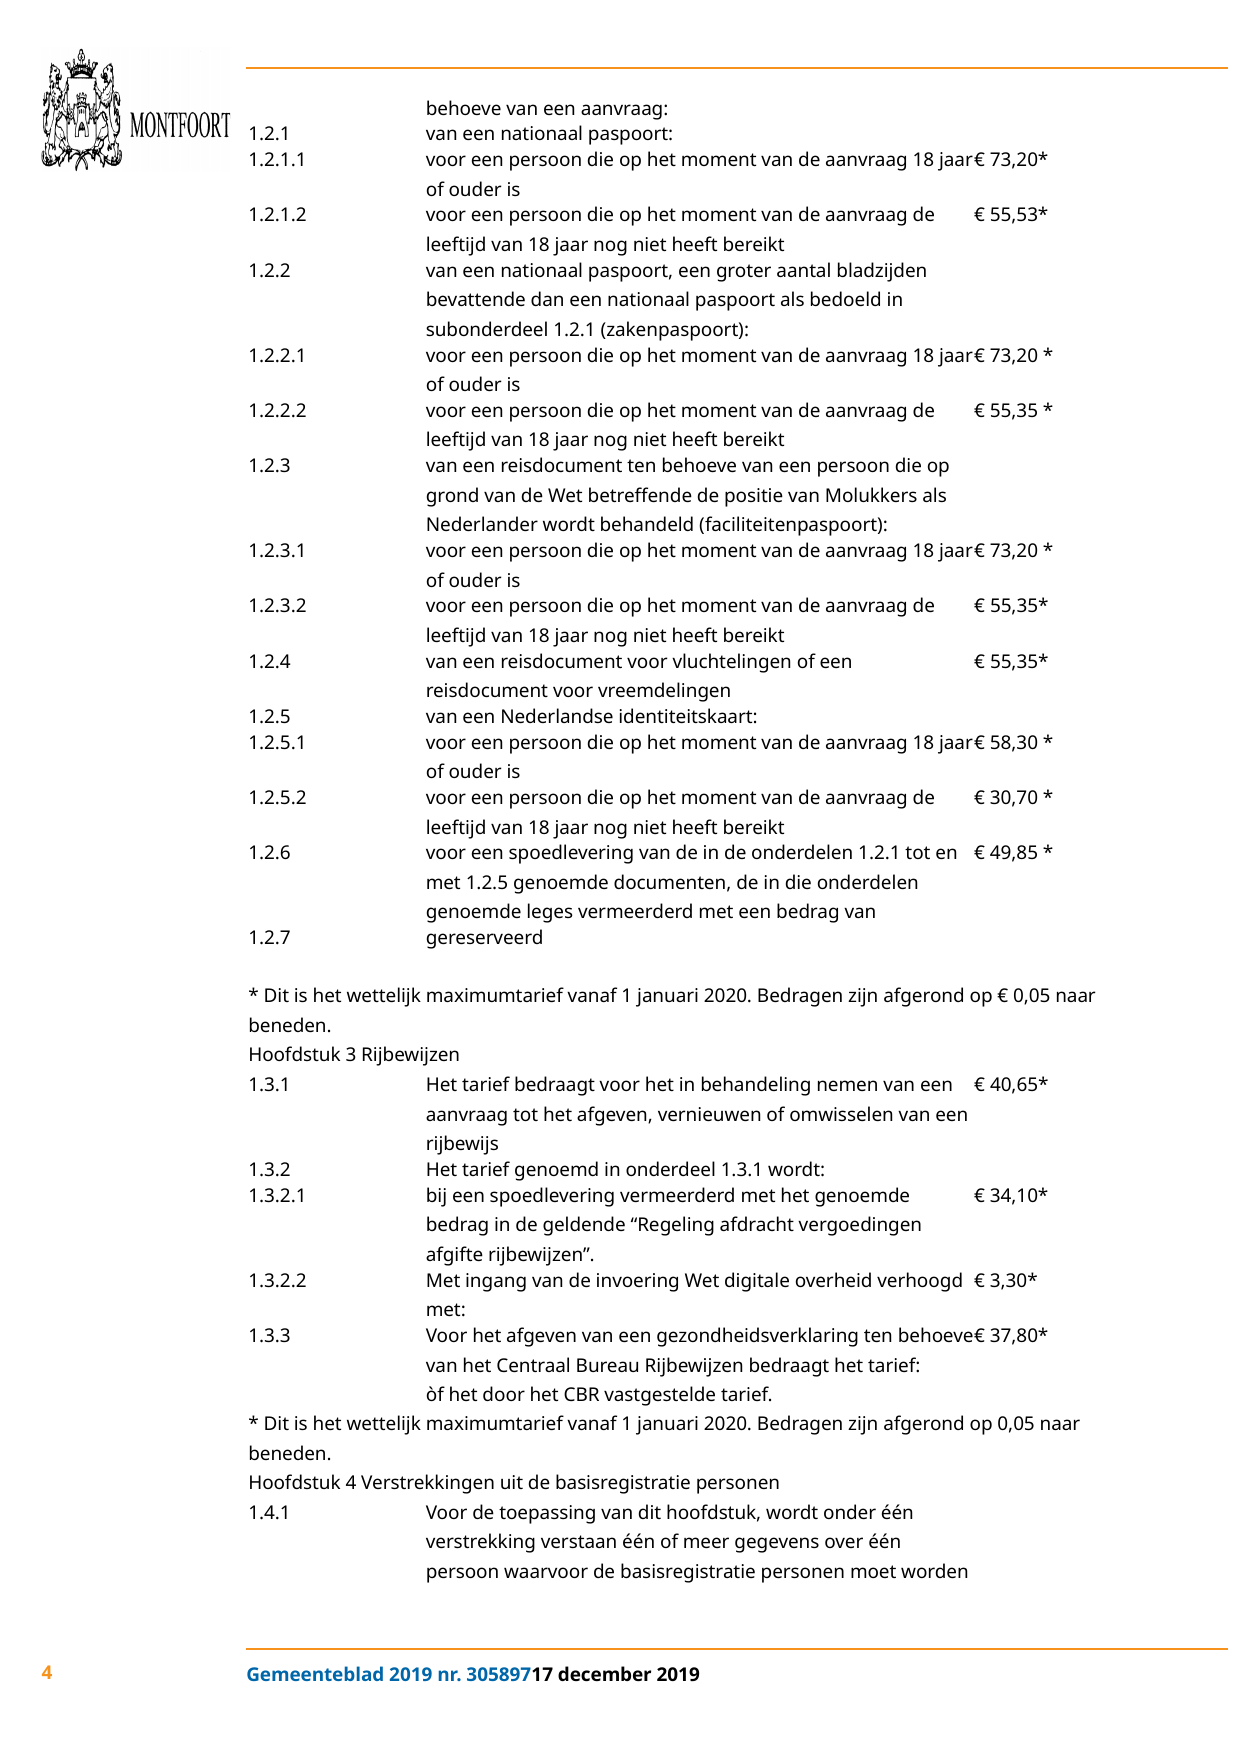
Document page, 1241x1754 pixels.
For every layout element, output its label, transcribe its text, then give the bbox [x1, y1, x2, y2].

table_cell van een reisdocument ten behoeve van een persoon die op grond van de Wet betreffende de positie van Molukkers als Nederlander wordt behandeld (faciliteitenpaspoort): [426, 453, 974, 537]
table_cell 1.2.1 [248, 121, 426, 146]
table_header [974, 95, 1152, 121]
table_cell € 73,20 * [974, 537, 1152, 593]
table_cell gereserveerd [426, 925, 974, 950]
table_cell 1.2.1.1 [248, 146, 426, 202]
table_cell 1.2.3.2 [248, 593, 426, 648]
table_cell 1.2.5.2 [248, 784, 426, 839]
table_header behoeve van een aanvraag: [426, 95, 974, 121]
table_cell [974, 121, 1152, 146]
table_header [248, 954, 1152, 979]
text Hoofdstuk 3 Rijbewijzen [248, 1042, 1152, 1067]
table_cell € 58,30 * [974, 729, 1152, 784]
table_header 1.4.1 [248, 1499, 426, 1584]
table_cell 1.2.3.1 [248, 537, 426, 593]
table_cell € 55,35 * [974, 397, 1152, 452]
table_cell voor een persoon die op het moment van de aanvraag de leeftijd van 18 jaar nog niet heeft bereikt [426, 202, 974, 257]
table_cell voor een persoon die op het moment van de aanvraag 18 jaar of ouder is [426, 146, 974, 202]
table_cell bij een spoedlevering vermeerderd met het genoemde bedrag in de geldende “Regeling afdracht vergoedingen afgifte rijbewijzen”. [426, 1182, 974, 1267]
table_cell van een nationaal paspoort: [426, 121, 974, 146]
table_cell voor een persoon die op het moment van de aanvraag de leeftijd van 18 jaar nog niet heeft bereikt [426, 593, 974, 648]
table_cell voor een spoedlevering van de in de onderdelen 1.2.1 tot en met 1.2.5 genoemde documenten, de in die onderdelen genoemde leges vermeerderd met een bedrag van [426, 840, 974, 924]
table_cell 1.3.2.1 [248, 1182, 426, 1267]
table_cell 1.2.1.2 [248, 202, 426, 257]
table_cell € 73,20* [974, 146, 1152, 202]
table_cell voor een persoon die op het moment van de aanvraag de leeftijd van 18 jaar nog niet heeft bereikt [426, 784, 974, 839]
table_header € 40,65* [974, 1071, 1152, 1156]
table_cell van een Nederlandse identiteitskaart: [426, 703, 974, 729]
text * Dit is het wettelijk maximumtarief vanaf 1 januari 2020. Bedragen zijn afgerond op 0,05 naar beneden. [248, 1410, 1152, 1466]
table_cell € 55,35* [974, 593, 1152, 648]
table_cell [974, 925, 1152, 950]
table_header Voor de toepassing van dit hoofdstuk, wordt onder één verstrekking verstaan één of meer gegevens over één persoon waarvoor de basisregistratie personen moet worden [426, 1499, 974, 1584]
table_cell voor een persoon die op het moment van de aanvraag 18 jaar of ouder is [426, 537, 974, 593]
table_cell voor een persoon die op het moment van de aanvraag de leeftijd van 18 jaar nog niet heeft bereikt [426, 397, 974, 452]
table_cell 1.2.6 [248, 840, 426, 924]
table_header [974, 1499, 1152, 1584]
text Hoofdstuk 4 Verstrekkingen uit de basisregistratie personen [248, 1469, 1152, 1495]
table_cell 1.3.2.2 [248, 1267, 426, 1322]
table_cell van een reisdocument voor vluchtelingen of een reisdocument voor vreemdelingen [426, 648, 974, 703]
table_cell voor een persoon die op het moment van de aanvraag 18 jaar of ouder is [426, 342, 974, 397]
table_cell 1.2.4 [248, 648, 426, 703]
table_cell € 55,35* [974, 648, 1152, 703]
text * Dit is het wettelijk maximumtarief vanaf 1 januari 2020. Bedragen zijn afgerond op € 0,05 naar beneden. [248, 982, 1152, 1038]
table_cell 1.2.2.2 [248, 397, 426, 452]
table_cell [974, 1156, 1152, 1182]
table_cell 1.3.2 [248, 1156, 426, 1182]
table_cell 1.2.5.1 [248, 729, 426, 784]
table_header 1.3.1 [248, 1071, 426, 1156]
table_cell 1.3.3 [248, 1322, 426, 1407]
table_cell € 73,20 * [974, 342, 1152, 397]
table_cell € 30,70 * [974, 784, 1152, 839]
table_cell € 3,30* [974, 1267, 1152, 1322]
table_cell Voor het afgeven van een gezondheidsverklaring ten behoeve van het Centraal Bureau Rijbewijzen bedraagt het tarief: òf het door het CBR vastgestelde tarief. [426, 1322, 974, 1407]
table_cell € 34,10* [974, 1182, 1152, 1267]
table_header Het tarief bedraagt voor het in behandeling nemen van een aanvraag tot het afgeven, vernieuwen of omwisselen van een rijbewijs [426, 1071, 974, 1156]
table_cell voor een persoon die op het moment van de aanvraag 18 jaar of ouder is [426, 729, 974, 784]
table_cell € 49,85 * [974, 840, 1152, 924]
table_cell € 37,80* [974, 1322, 1152, 1407]
table_cell 1.2.7 [248, 925, 426, 950]
table_cell [974, 703, 1152, 729]
table_cell 1.2.2 [248, 257, 426, 342]
table_cell 1.2.2.1 [248, 342, 426, 397]
table_cell Met ingang van de invoering Wet digitale overheid verhoogd met: [426, 1267, 974, 1322]
table_cell [974, 257, 1152, 342]
picture [41, 47, 231, 172]
table_cell 1.2.5 [248, 703, 426, 729]
table_cell [974, 453, 1152, 537]
table_cell € 55,53* [974, 202, 1152, 257]
table_cell Het tarief genoemd in onderdeel 1.3.1 wordt: [426, 1156, 974, 1182]
table_cell 1.2.3 [248, 453, 426, 537]
table_header [248, 95, 426, 121]
table_cell van een nationaal paspoort, een groter aantal bladzijden bevattende dan een nationaal paspoort als bedoeld in subonderdeel 1.2.1 (zakenpaspoort): [426, 257, 974, 342]
